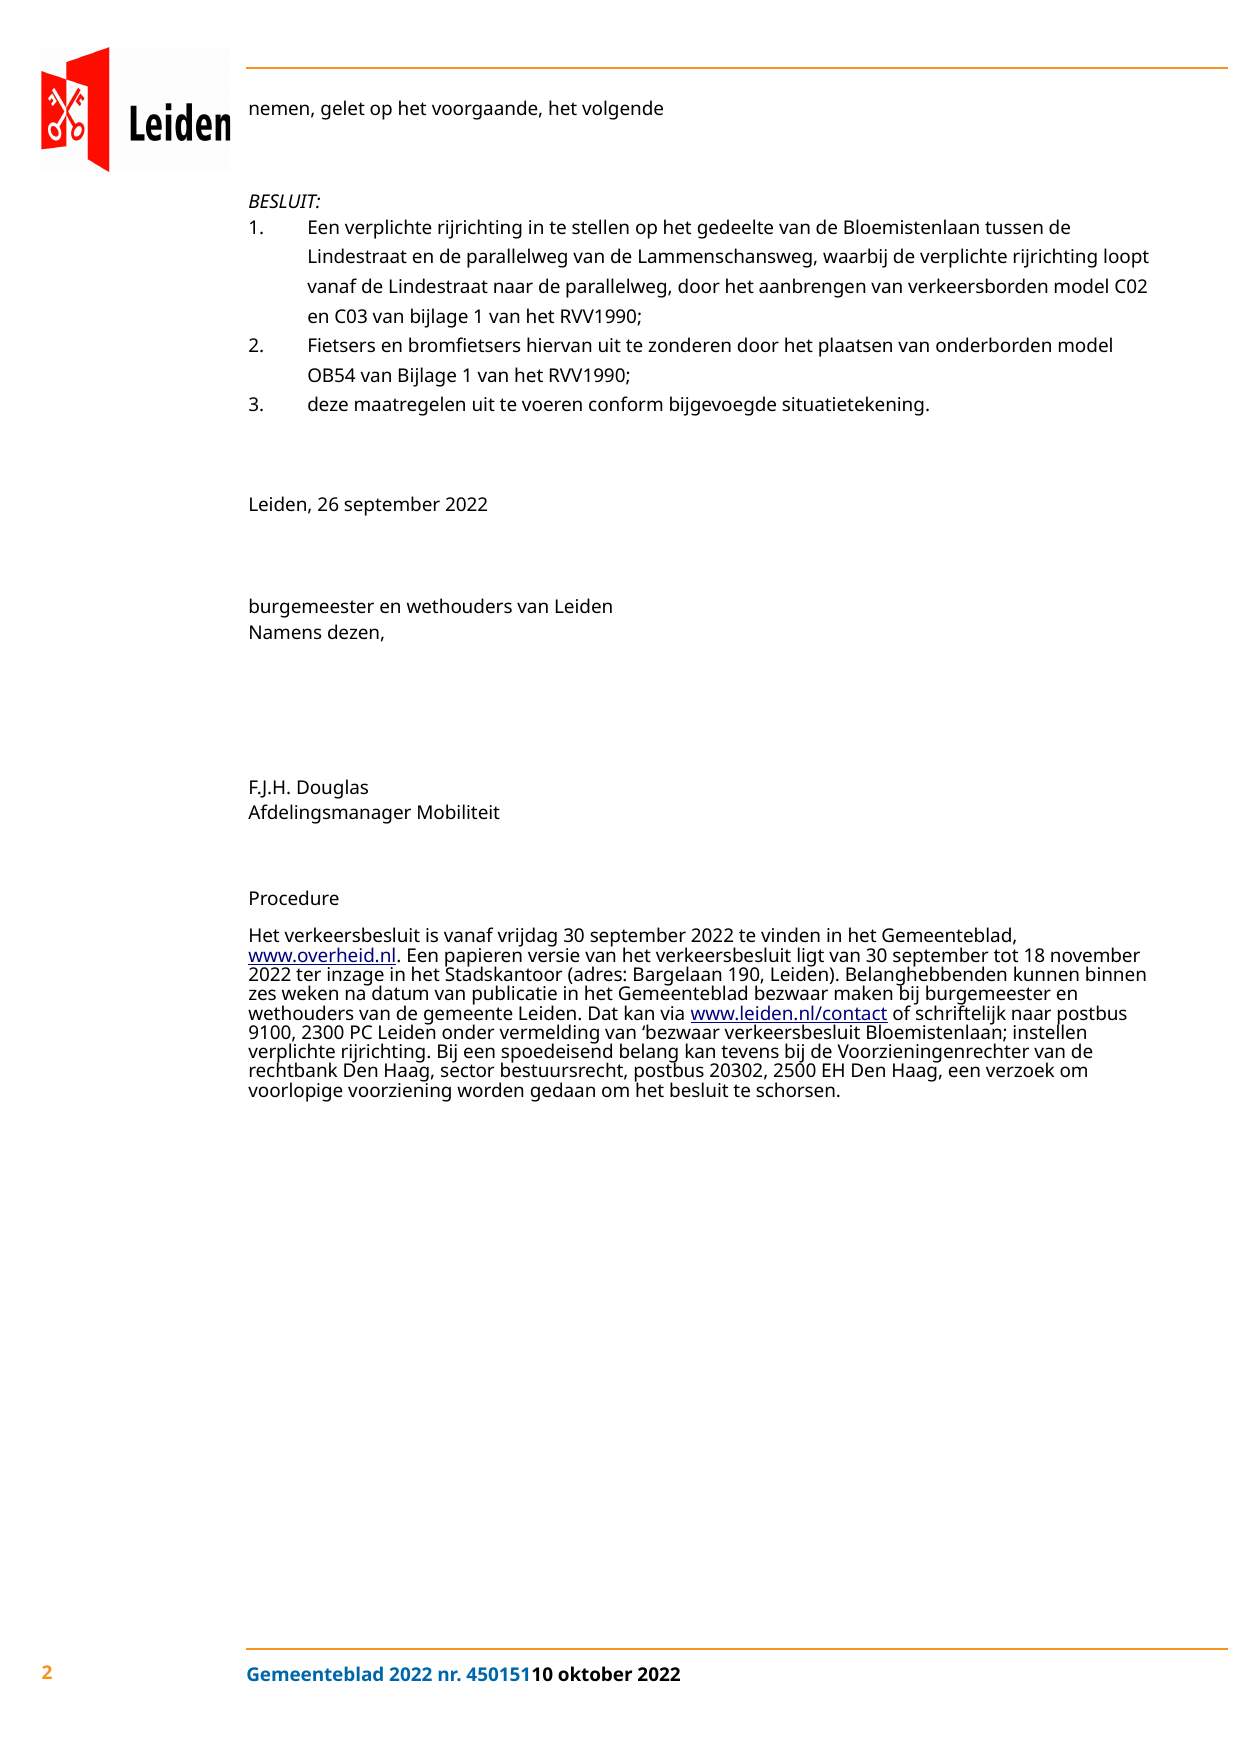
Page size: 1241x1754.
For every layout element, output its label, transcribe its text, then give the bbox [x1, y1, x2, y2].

list deze maatregelen uit te voeren conform bijgevoegde situatietekening. [248, 392, 1152, 417]
text Leiden, 26 september 2022 [248, 491, 1152, 517]
list Fietsers en bromfietsers hiervan uit te zonderen door het plaatsen van onderborden model OB54 van Bijlage 1 van het RVV1990; [248, 332, 1152, 388]
text burgemeester en wethouders van Leiden [248, 594, 1152, 619]
text Namens dezen, [248, 619, 1152, 645]
text Procedure [248, 890, 1152, 910]
list Een verplichte rijrichting in te stellen op het gedeelte van de Bloemistenlaan tussen de Lindestraat en de parallelweg van de Lammenschansweg, waarbij de verplichte rijrichting loopt vanaf de Lindestraat naar de parallelweg, door het aanbrengen van verkeersborden model C02 en C03 van bijlage 1 van het RVV1990; [248, 214, 1152, 328]
picture [41, 47, 231, 172]
text Afdelingsmanager Mobiliteit [248, 799, 1152, 825]
text F.J.H. Douglas [248, 774, 1152, 799]
text Het verkeersbesluit is vanaf vrijdag 30 september 2022 te vinden in het Gemeenteblad, www.overheid.nl. Een papieren versie van het verkeersbesluit ligt van 30 september tot 18 november 2022 ter inzage in het Stadskantoor (adres: Bargelaan 190, Leiden). Belanghebbenden kunnen binnen zes weken na datum van publicatie in het Gemeenteblad bezwaar maken bij burgemeester en wethouders van de gemeente Leiden. Dat kan via www.leiden.nl/contact of schriftelijk naar postbus 9100, 2300 PC Leiden onder vermelding van ‘bezwaar verkeersbesluit Bloemistenlaan; instellen verplichte rijrichting. Bij een spoedeisend belang kan tevens bij de Voorzieningenrechter van de rechtbank Den Haag, sector bestuursrecht, postbus 20302, 2500 EH Den Haag, een verzoek om voorlopige voorziening worden gedaan om het besluit te schorsen. [248, 927, 1152, 1101]
text nemen, gelet op het voorgaande, het volgende [248, 95, 1152, 121]
text BESLUIT: [248, 188, 1152, 214]
